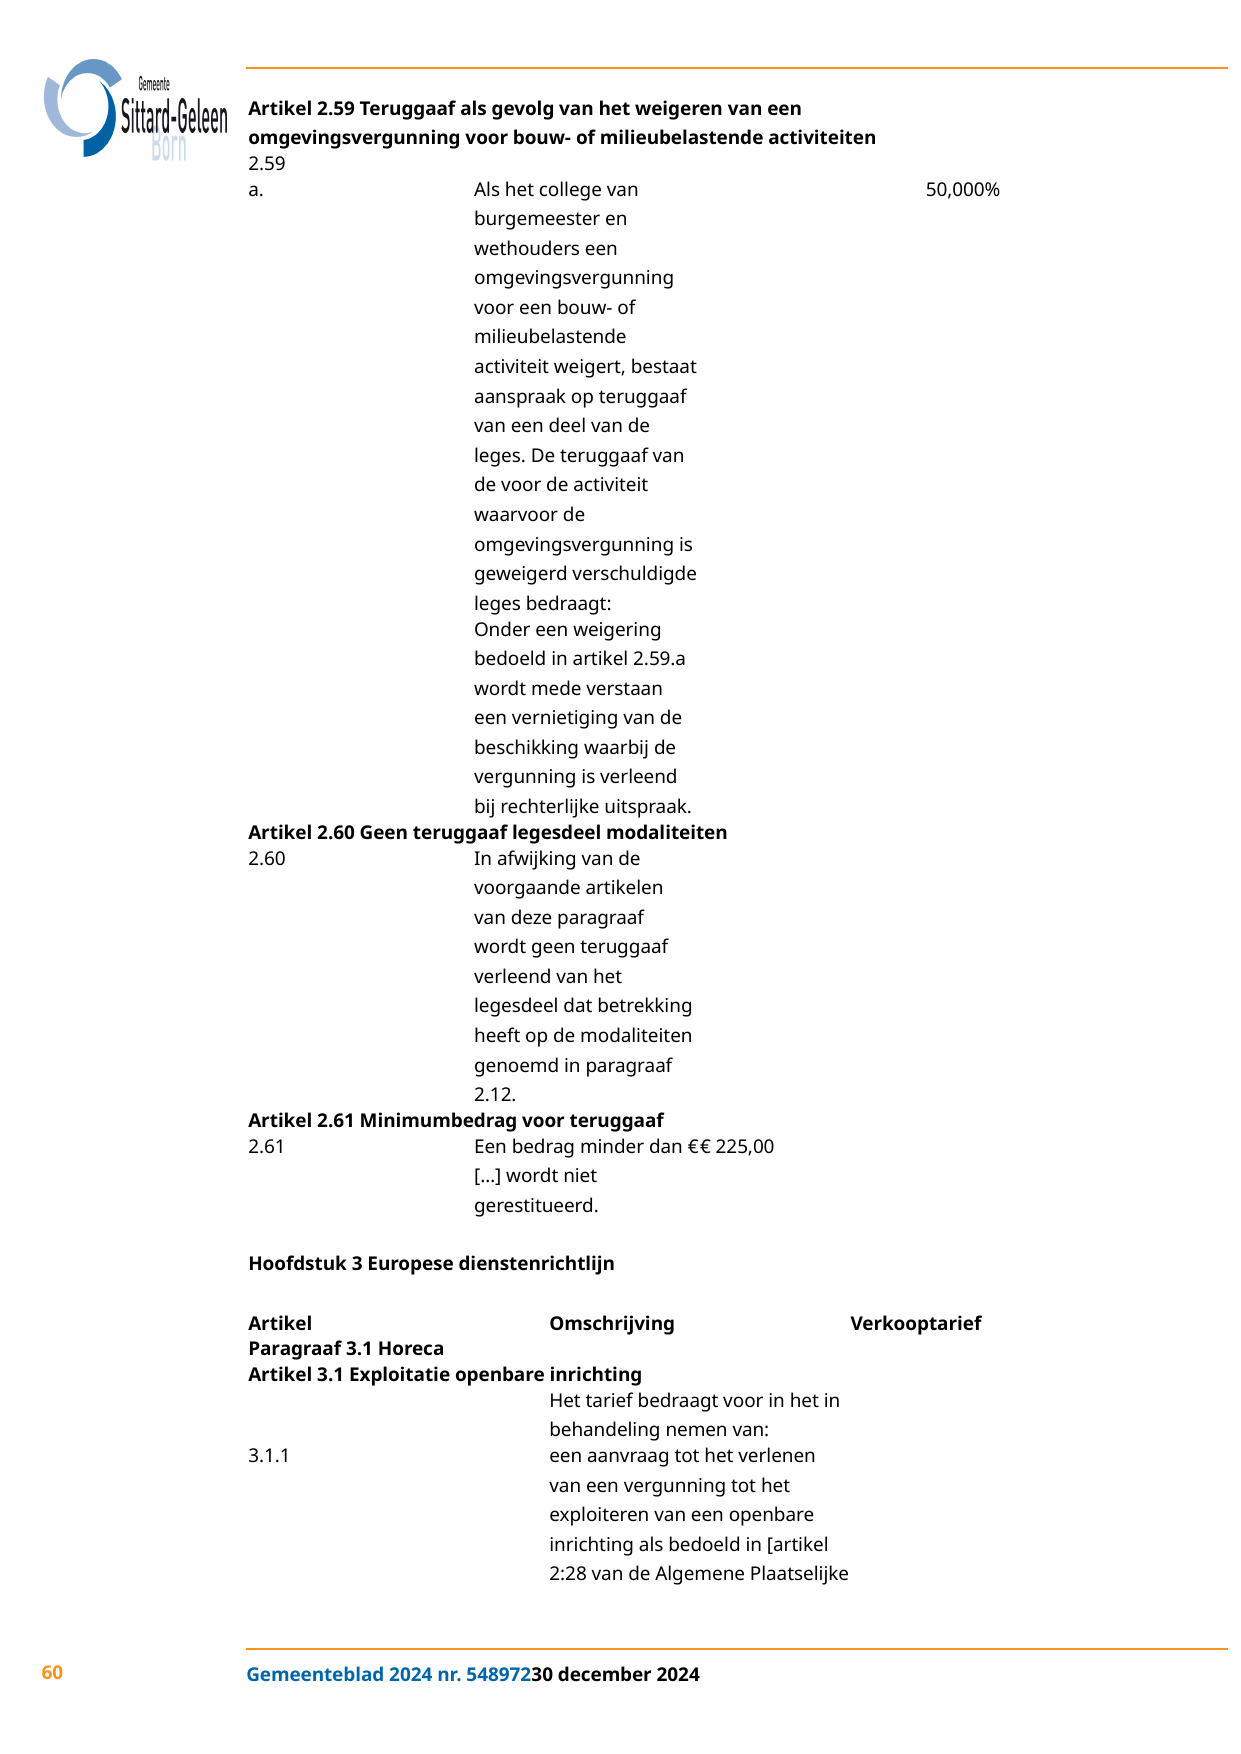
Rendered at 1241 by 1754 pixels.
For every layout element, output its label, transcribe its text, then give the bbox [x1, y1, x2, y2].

table_header Omschrijving [549, 1310, 850, 1336]
table_cell a. [248, 176, 474, 616]
table_cell Het tarief bedraagt voor in het in behandeling nemen van: [549, 1387, 850, 1442]
table_cell 50,000% [926, 176, 1152, 616]
table_cell 2.59 [248, 150, 474, 176]
table_cell [926, 616, 1152, 819]
table_cell Een bedrag minder dan € […] wordt niet gerestitueerd. [474, 1133, 700, 1218]
table_cell [248, 616, 474, 819]
table_cell [700, 616, 926, 819]
table_cell [700, 845, 926, 1107]
table_cell [474, 150, 700, 176]
table_cell Artikel 3.1 Exploitatie openbare inrichting [248, 1361, 1152, 1387]
text Hoofdstuk 3 Europese dienstenrichtlijn [248, 1251, 1152, 1276]
table_cell Artikel 2.59 Teruggaaf als gevolg van het weigeren van een omgevingsvergunning voor bouw- of milieubelastende activiteiten [248, 95, 926, 150]
table_cell [926, 845, 1152, 1107]
table_cell Paragraaf 3.1 Horeca [248, 1336, 1152, 1361]
table_cell In afwijking van de voorgaande artikelen van deze paragraaf wordt geen teruggaaf verleend van het legesdeel dat betrekking heeft op de modaliteiten genoemd in paragraaf 2.12. [474, 845, 700, 1107]
table_cell Als het college van burgemeester en wethouders een omgevingsvergunning voor een bouw- of milieubelastende activiteit weigert, bestaat aanspraak op teruggaaf van een deel van de leges. De teruggaaf van de voor de activiteit waarvoor de omgevingsvergunning is geweigerd verschuldigde leges bedraagt: [474, 176, 700, 616]
table_cell een aanvraag tot het verlenen van een vergunning tot het exploiteren van een openbare inrichting als bedoeld in [artikel 2:28 van de Algemene Plaatselijke [549, 1442, 850, 1586]
table_cell [926, 1107, 1152, 1133]
table_cell 3.1.1 [248, 1442, 549, 1586]
table_cell [926, 1133, 1152, 1218]
table_cell [850, 1442, 1152, 1586]
table_cell [700, 150, 926, 176]
table_cell [926, 95, 1152, 150]
table_cell Onder een weigering bedoeld in artikel 2.59.a wordt mede verstaan een vernietiging van de beschikking waarbij de vergunning is verleend bij rechterlijke uitspraak. [474, 616, 700, 819]
table_cell [926, 819, 1152, 845]
table_cell [700, 176, 926, 616]
table_cell Artikel 2.61 Minimumbedrag voor teruggaaf [248, 1107, 926, 1133]
table_cell [850, 1387, 1152, 1442]
table_header Artikel [248, 1310, 549, 1336]
picture [41, 47, 231, 172]
table_header Verkooptarief [850, 1310, 1152, 1336]
table_cell 2.61 [248, 1133, 474, 1218]
table_cell [248, 1387, 549, 1442]
table_cell Artikel 2.60 Geen teruggaaf legesdeel modaliteiten [248, 819, 926, 845]
table_cell [926, 150, 1152, 176]
table_cell 2.60 [248, 845, 474, 1107]
table_cell € 225,00 [700, 1133, 926, 1218]
